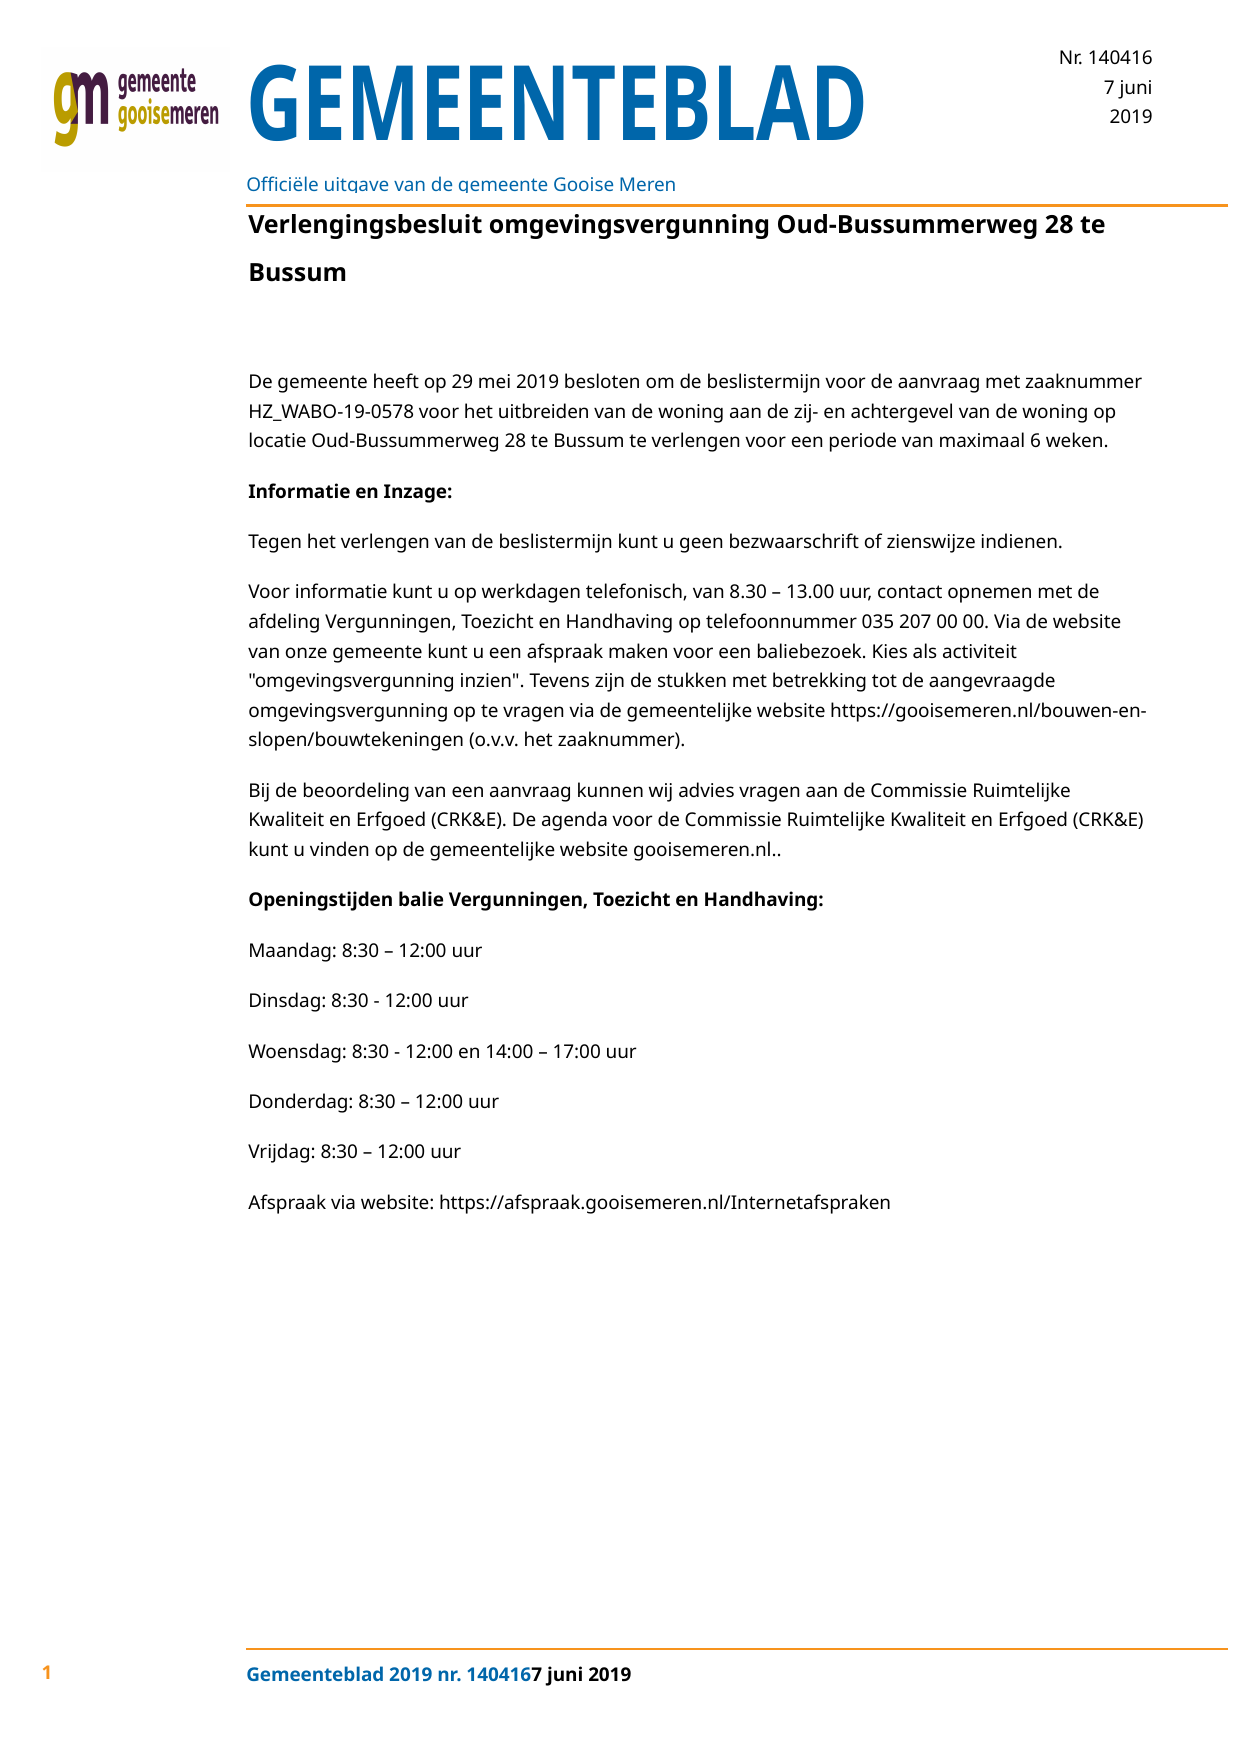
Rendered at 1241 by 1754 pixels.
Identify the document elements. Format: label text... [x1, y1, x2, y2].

text Afspraak via website: https://afspraak.gooisemeren.nl/Internetafspraken [248, 1189, 1152, 1215]
text Voor informatie kunt u op werkdagen telefonisch, van 8.30 – 13.00 uur, contact opnemen met de afdeling Vergunningen, Toezicht en Handhaving op telefoonnummer 035 207 00 00. Via de website van onze gemeente kunt u een afspraak maken voor een baliebezoek. Kies als activiteit "omgevingsvergunning inzien". Tevens zijn de stukken met betrekking tot de aangevraagde omgevingsvergunning op te vragen via de gemeentelijke website https://gooisemeren.nl/bouwen-en-slopen/bouwtekeningen (o.v.v. het zaaknummer). [248, 579, 1152, 752]
picture [41, 47, 231, 172]
text Verlengingsbesluit omgevingsvergunning Oud-Bussummerweg 28 te Bussum [248, 207, 1152, 288]
text Bij de beoordeling van een aanvraag kunnen wij advies vragen aan de Commissie Ruimtelijke Kwaliteit en Erfgoed (CRK&E). De agenda voor de Commissie Ruimtelijke Kwaliteit en Erfgoed (CRK&E) kunt u vinden op de gemeentelijke website gooisemeren.nl.. [248, 777, 1152, 862]
text Tegen het verlengen van de beslistermijn kunt u geen bezwaarschrift of zienswijze indienen. [248, 528, 1152, 554]
text Informatie en Inzage: [248, 478, 1152, 504]
text Openingstijden balie Vergunningen, Toezicht en Handhaving: [248, 887, 1152, 912]
text Woensdag: 8:30 - 12:00 en 14:00 – 17:00 uur [248, 1038, 1152, 1064]
text Dinsdag: 8:30 - 12:00 uur [248, 987, 1152, 1013]
text Donderdag: 8:30 – 12:00 uur [248, 1088, 1152, 1114]
text De gemeente heeft op 29 mei 2019 besloten om de beslistermijn voor de aanvraag met zaaknummer HZ_WABO-19-0578 voor het uitbreiden van de woning aan de zij- en achtergevel van de woning op locatie Oud-Bussummerweg 28 te Bussum te verlengen voor een periode van maximaal 6 weken. [248, 368, 1152, 453]
text Maandag: 8:30 – 12:00 uur [248, 937, 1152, 963]
text Vrijdag: 8:30 – 12:00 uur [248, 1139, 1152, 1164]
